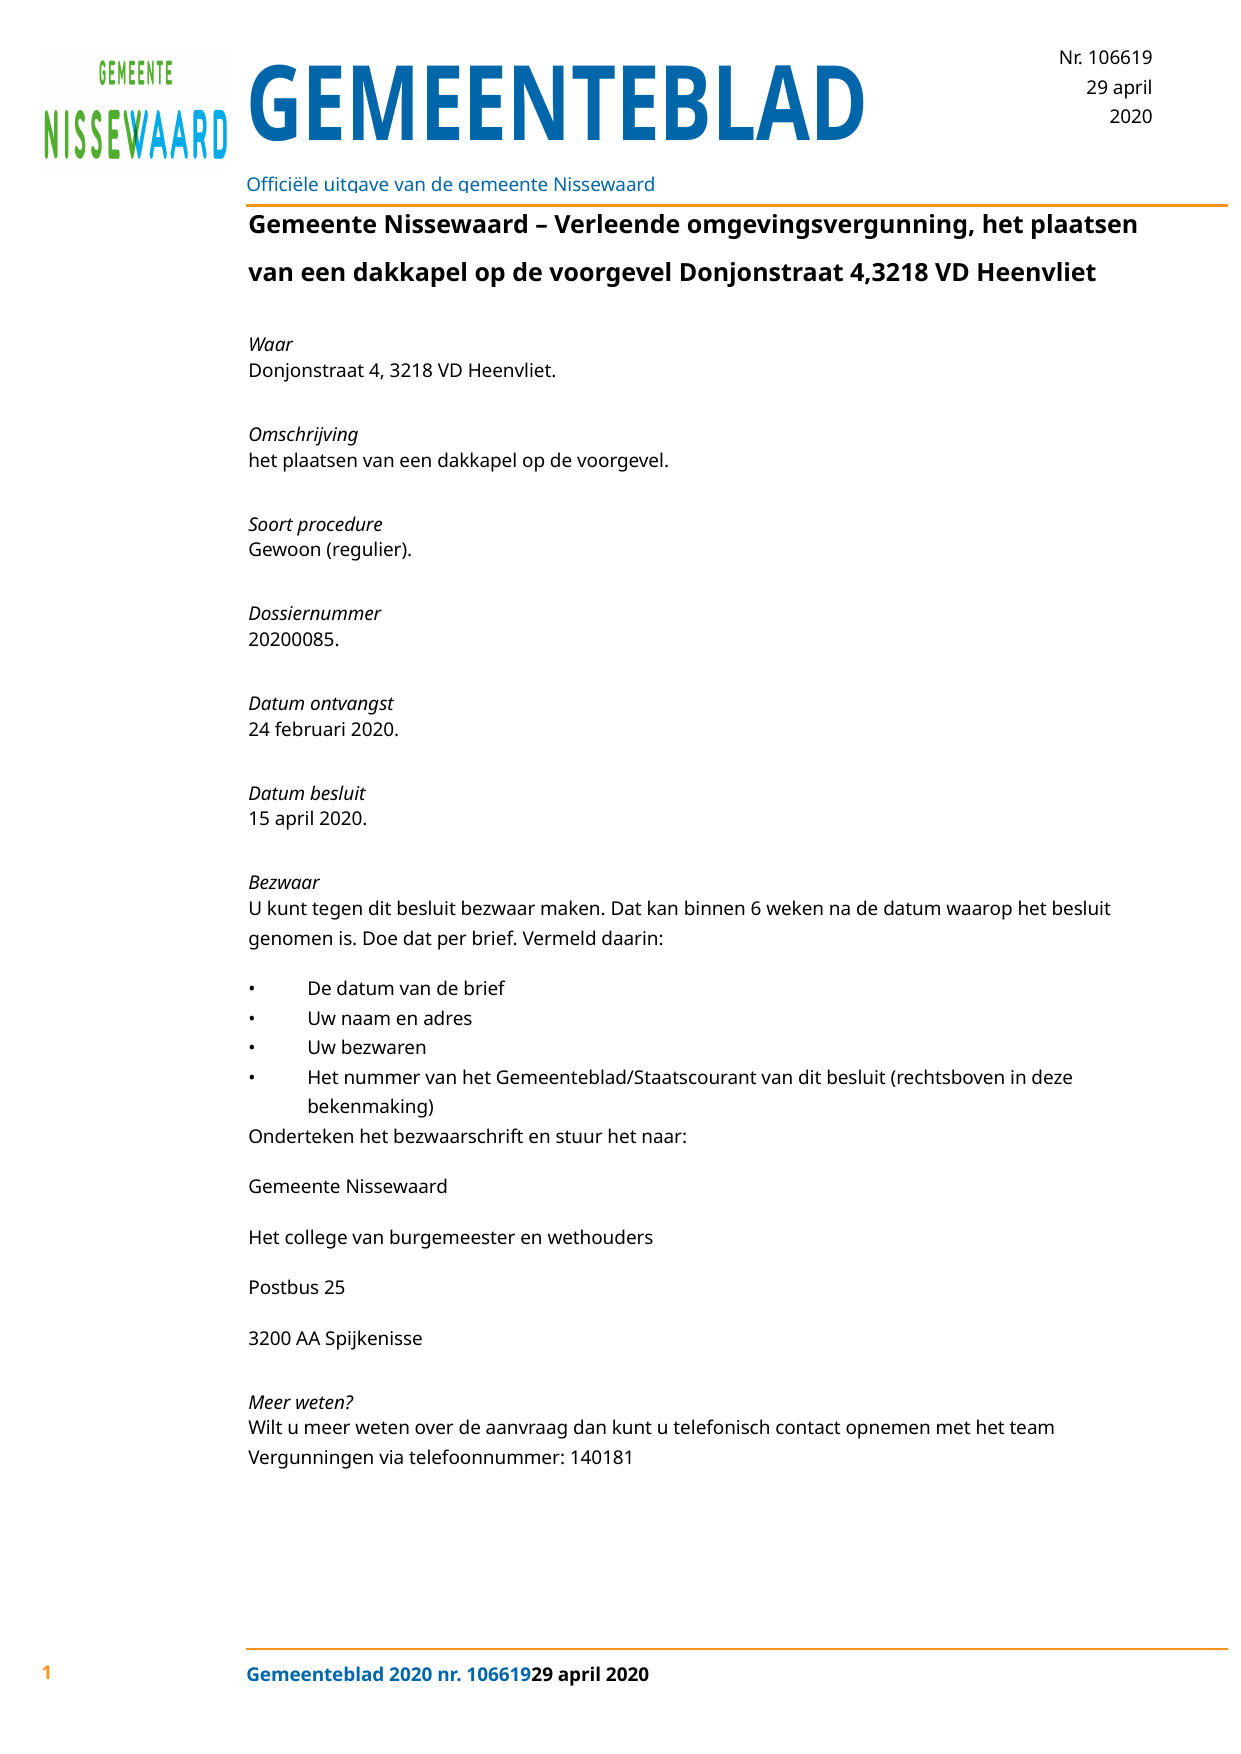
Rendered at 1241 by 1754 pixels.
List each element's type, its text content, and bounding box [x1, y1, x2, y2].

text 24 februari 2020. [248, 716, 1152, 742]
text het plaatsen van een dakkapel op de voorgevel. [248, 447, 1152, 473]
text Datum ontvangst [248, 690, 1152, 716]
list De datum van de brief [248, 975, 1152, 1001]
text Datum besluit [248, 780, 1152, 806]
text 20200085. [248, 626, 1152, 652]
text Het college van burgemeester en wethouders [248, 1224, 1152, 1250]
text Meer weten? [248, 1389, 1152, 1414]
text Waar [248, 331, 1152, 357]
list Het nummer van het Gemeenteblad/Staatscourant van dit besluit (rechtsboven in deze bekenmaking) [248, 1064, 1152, 1119]
text Bezwaar [248, 869, 1152, 895]
text Gewoon (regulier). [248, 537, 1152, 562]
list Uw naam en adres [248, 1005, 1152, 1031]
picture [41, 47, 231, 172]
text Dossiernummer [248, 601, 1152, 626]
text Gemeente Nissewaard [248, 1174, 1152, 1199]
text Postbus 25 [248, 1274, 1152, 1300]
text Donjonstraat 4, 3218 VD Heenvliet. [248, 357, 1152, 383]
text Soort procedure [248, 511, 1152, 537]
text 3200 AA Spijkenisse [248, 1325, 1152, 1351]
text U kunt tegen dit besluit bezwaar maken. Dat kan binnen 6 weken na de datum waarop het besluit genomen is. Doe dat per brief. Vermeld daarin: [248, 895, 1152, 951]
text Gemeente Nissewaard – Verleende omgevingsvergunning, het plaatsen van een dakkapel op de voorgevel Donjonstraat 4,3218 VD Heenvliet [248, 207, 1152, 288]
text Onderteken het bezwaarschrift en stuur het naar: [248, 1123, 1152, 1149]
text 15 april 2020. [248, 806, 1152, 831]
list Uw bezwaren [248, 1034, 1152, 1060]
text Omschrijving [248, 421, 1152, 447]
text Wilt u meer weten over de aanvraag dan kunt u telefonisch contact opnemen met het team Vergunningen via telefoonnummer: 140181 [248, 1414, 1152, 1470]
